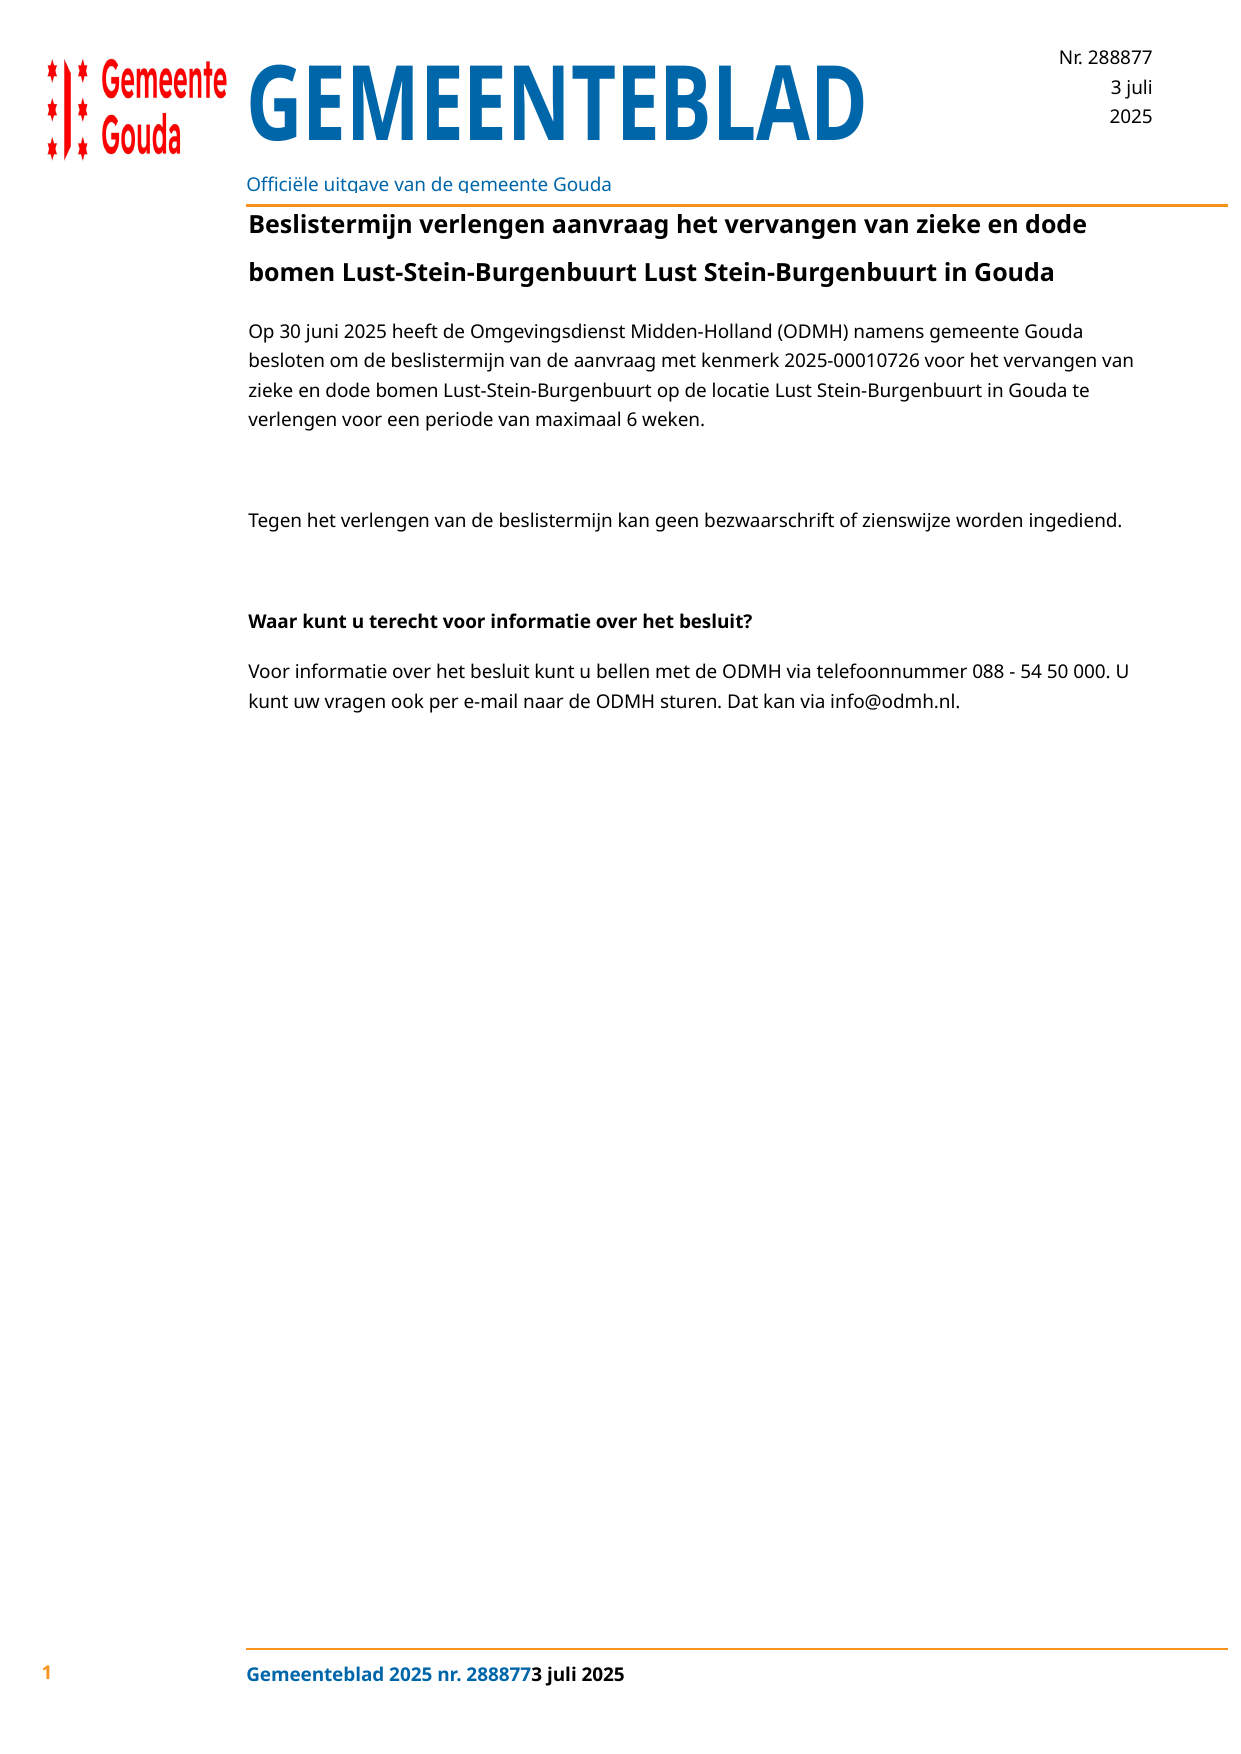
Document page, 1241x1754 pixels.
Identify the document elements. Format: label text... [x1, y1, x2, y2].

text Tegen het verlengen van de beslistermijn kan geen bezwaarschrift of zienswijze worden ingediend. [248, 507, 1152, 533]
text Voor informatie over het besluit kunt u bellen met de ODMH via telefoonnummer 088 - 54 50 000. U kunt uw vragen ook per e-mail naar de ODMH sturen. Dat kan via info@odmh.nl. [248, 659, 1152, 714]
text Op 30 juni 2025 heeft de Omgevingsdienst Midden-Holland (ODMH) namens gemeente Gouda besloten om de beslistermijn van de aanvraag met kenmerk 2025-00010726 voor het vervangen van zieke en dode bomen Lust-Stein-Burgenbuurt op de locatie Lust Stein-Burgenbuurt in Gouda te verlengen voor een periode van maximaal 6 weken. [248, 318, 1152, 432]
text Waar kunt u terecht voor informatie over het besluit? [248, 608, 1152, 634]
text Beslistermijn verlengen aanvraag het vervangen van zieke en dode bomen Lust-Stein-Burgenbuurt Lust Stein-Burgenbuurt in Gouda [248, 207, 1152, 288]
picture [41, 47, 231, 172]
